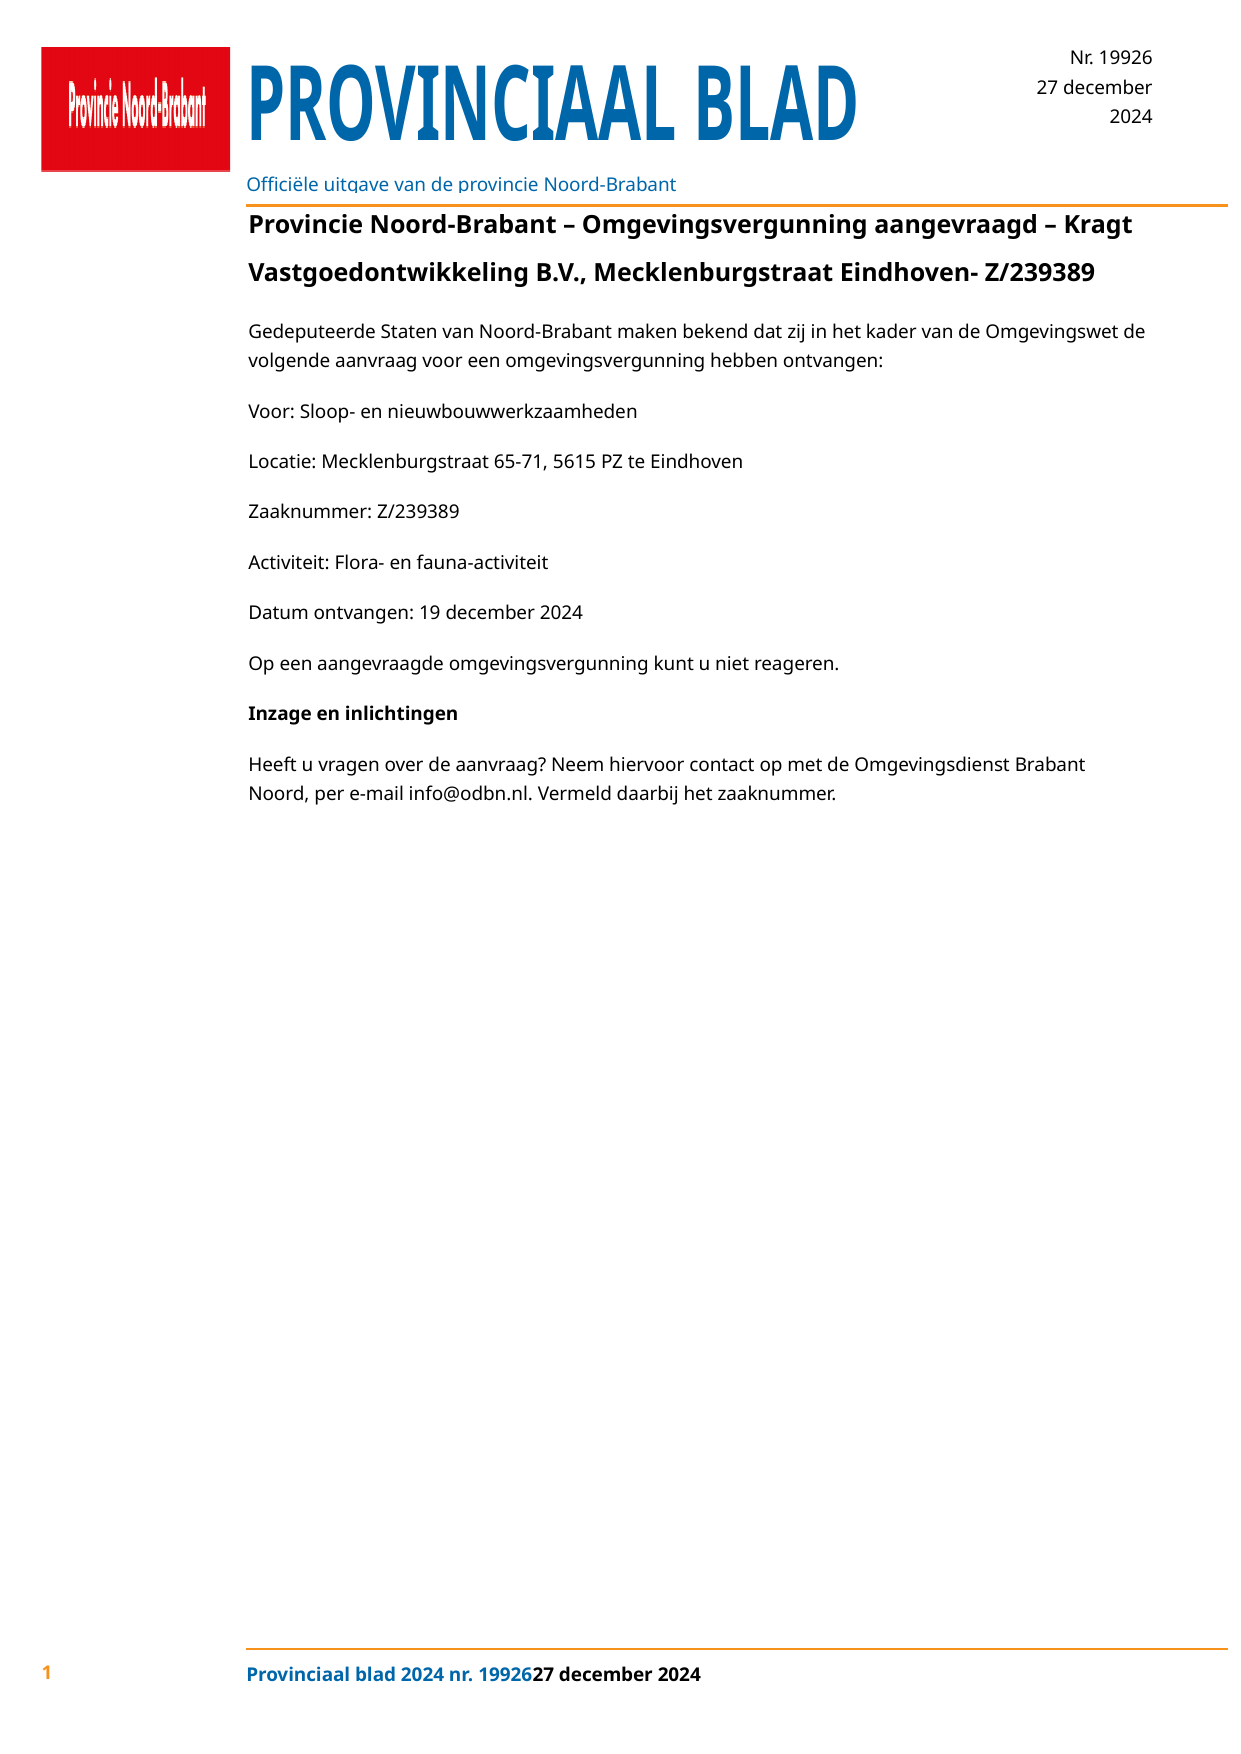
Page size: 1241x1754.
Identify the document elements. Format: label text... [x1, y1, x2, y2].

text Inzage en inlichtingen [248, 700, 1152, 726]
text Activiteit: Flora- en fauna-activiteit [248, 549, 1152, 575]
text Voor: Sloop- en nieuwbouwwerkzaamheden [248, 398, 1152, 424]
text Op een aangevraagde omgevingsvergunning kunt u niet reageren. [248, 650, 1152, 676]
text Datum ontvangen: 19 december 2024 [248, 599, 1152, 625]
text Provincie Noord-Brabant – Omgevingsvergunning aangevraagd – Kragt Vastgoedontwikkeling B.V., Mecklenburgstraat Eindhoven- Z/239389 [248, 207, 1152, 288]
picture [41, 47, 231, 172]
text Zaaknummer: Z/239389 [248, 499, 1152, 524]
text Heeft u vragen over de aanvraag? Neem hiervoor contact op met de Omgevingsdienst Brabant Noord, per e-mail info@odbn.nl. Vermeld daarbij het zaaknummer. [248, 751, 1152, 806]
text Gedeputeerde Staten van Noord-Brabant maken bekend dat zij in het kader van de Omgevingswet de volgende aanvraag voor een omgevingsvergunning hebben ontvangen: [248, 318, 1152, 373]
text Locatie: Mecklenburgstraat 65-71, 5615 PZ te Eindhoven [248, 448, 1152, 474]
